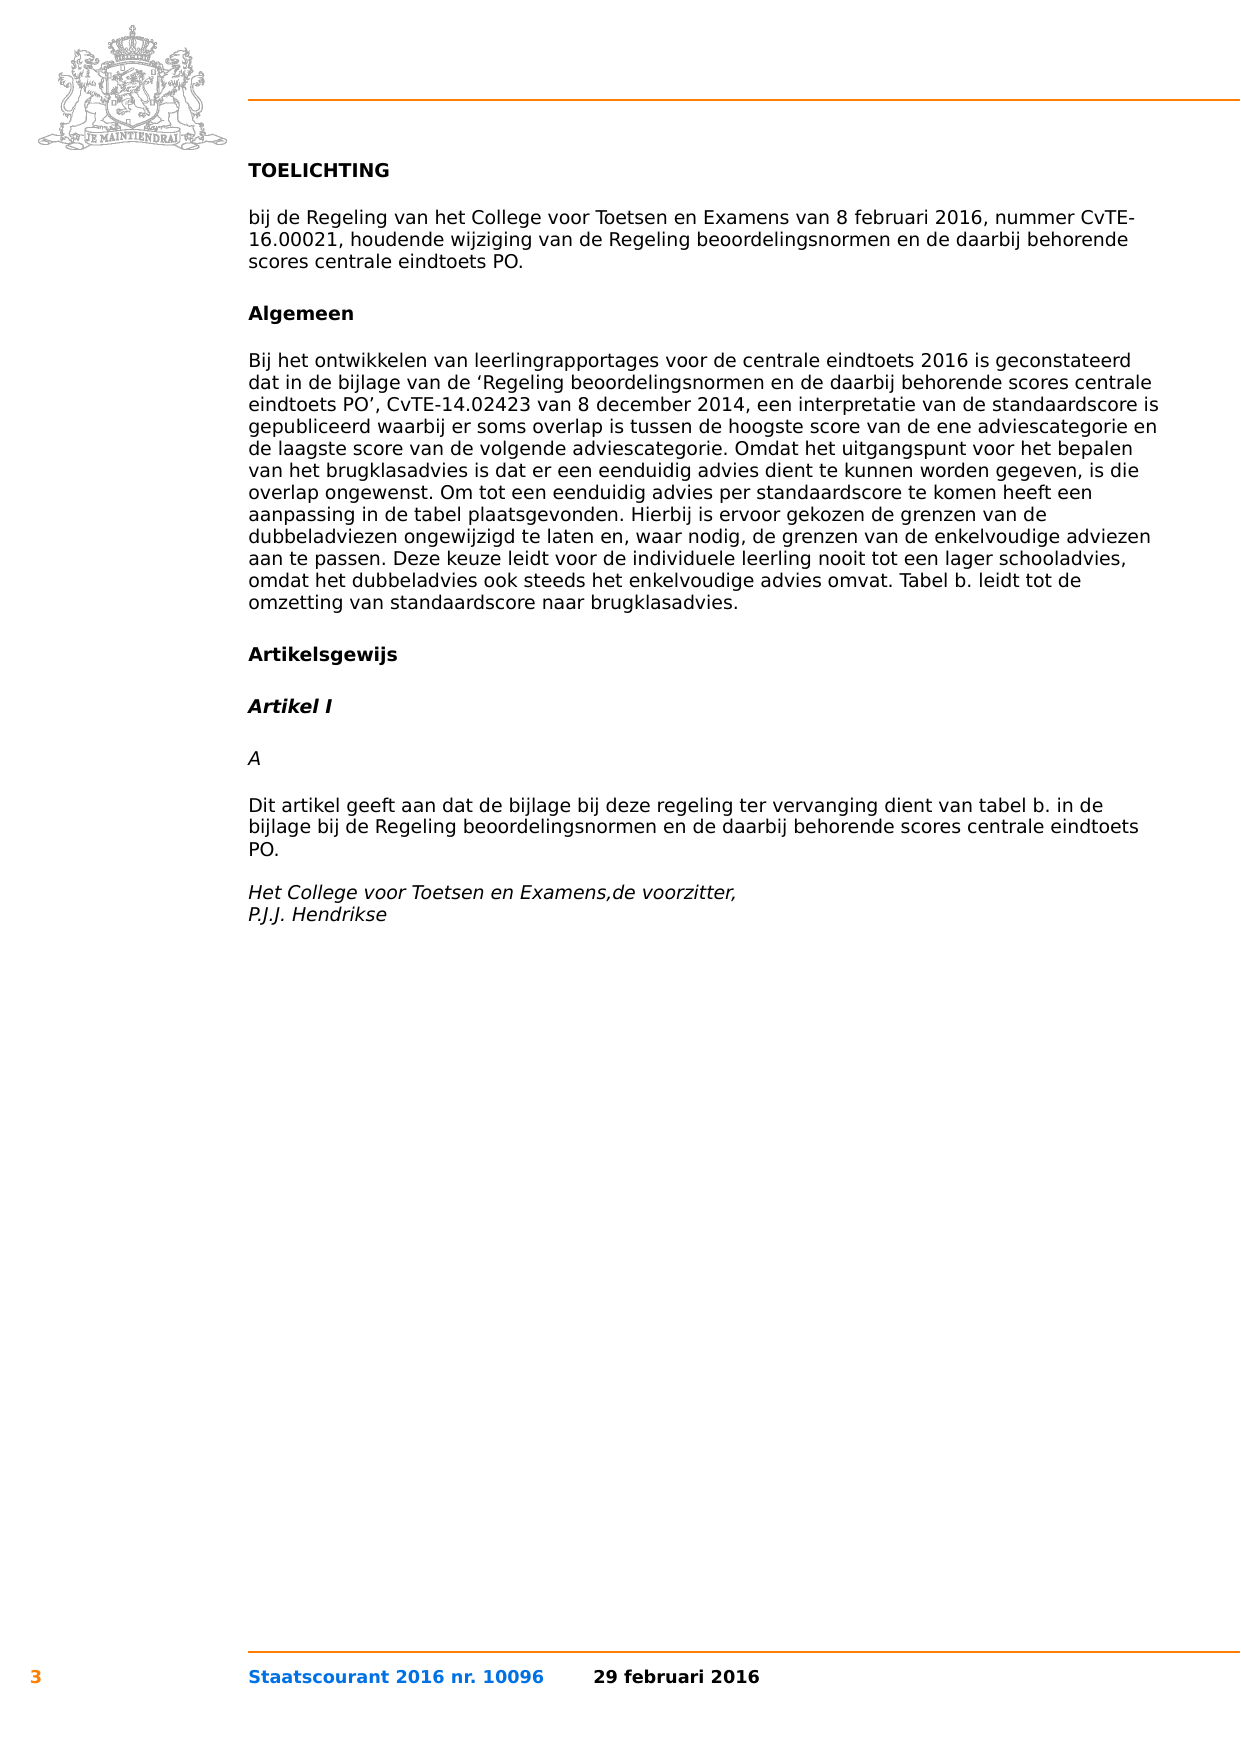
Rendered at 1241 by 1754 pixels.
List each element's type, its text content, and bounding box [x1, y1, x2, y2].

picture [38, 25, 227, 150]
subtitle Artikel I [248, 696, 1163, 717]
text Het College voor Toetsen en Examens,de voorzitter, P.J.J. Hendrikse [248, 882, 1163, 926]
subtitle Artikelsgewijs [248, 643, 1163, 666]
text Dit artikel geeft aan dat de bijlage bij deze regeling ter vervanging dient van tabel b. in de bijlage bij de Regeling beoordelingsnormen en de daarbij behorende scores centrale eindtoets PO. [248, 794, 1163, 860]
text bij de Regeling van het College voor Toetsen en Examens van 8 februari 2016, nummer CvTE- 16.00021, houdende wijziging van de Regeling beoordelingsnormen en de daarbij behorende scores centrale eindtoets PO. [248, 207, 1163, 273]
subtitle A [248, 747, 1163, 769]
text Bij het ontwikkelen van leerlingrapportages voor de centrale eindtoets 2016 is geconstateerd dat in de bijlage van de ‘Regeling beoordelingsnormen en de daarbij behorende scores centrale eindtoets PO’, CvTE-14.02423 van 8 december 2014, een interpretatie van de standaardscore is gepubliceerd waarbij er soms overlap is tussen de hoogste score van de ene adviescategorie en de laagste score van de volgende adviescategorie. Omdat het uitgangspunt voor het bepalen van het brugklasadvies is dat er een eenduidig advies dient te kunnen worden gegeven, is die overlap ongewenst. Om tot een eenduidig advies per standaardscore te komen heeft een aanpassing in de tabel plaatsgevonden. Hierbij is ervoor gekozen de grenzen van de dubbeladviezen ongewijzigd te laten en, waar nodig, de grenzen van de enkelvoudige adviezen aan te passen. Deze keuze leidt voor de individuele leerling nooit tot een lager schooladvies, omdat het dubbeladvies ook steeds het enkelvoudige advies omvat. Tabel b. leidt tot de omzetting van standaardscore naar brugklasadvies. [248, 350, 1163, 613]
subtitle Algemeen [248, 303, 1163, 325]
subtitle TOELICHTING [248, 160, 1163, 182]
